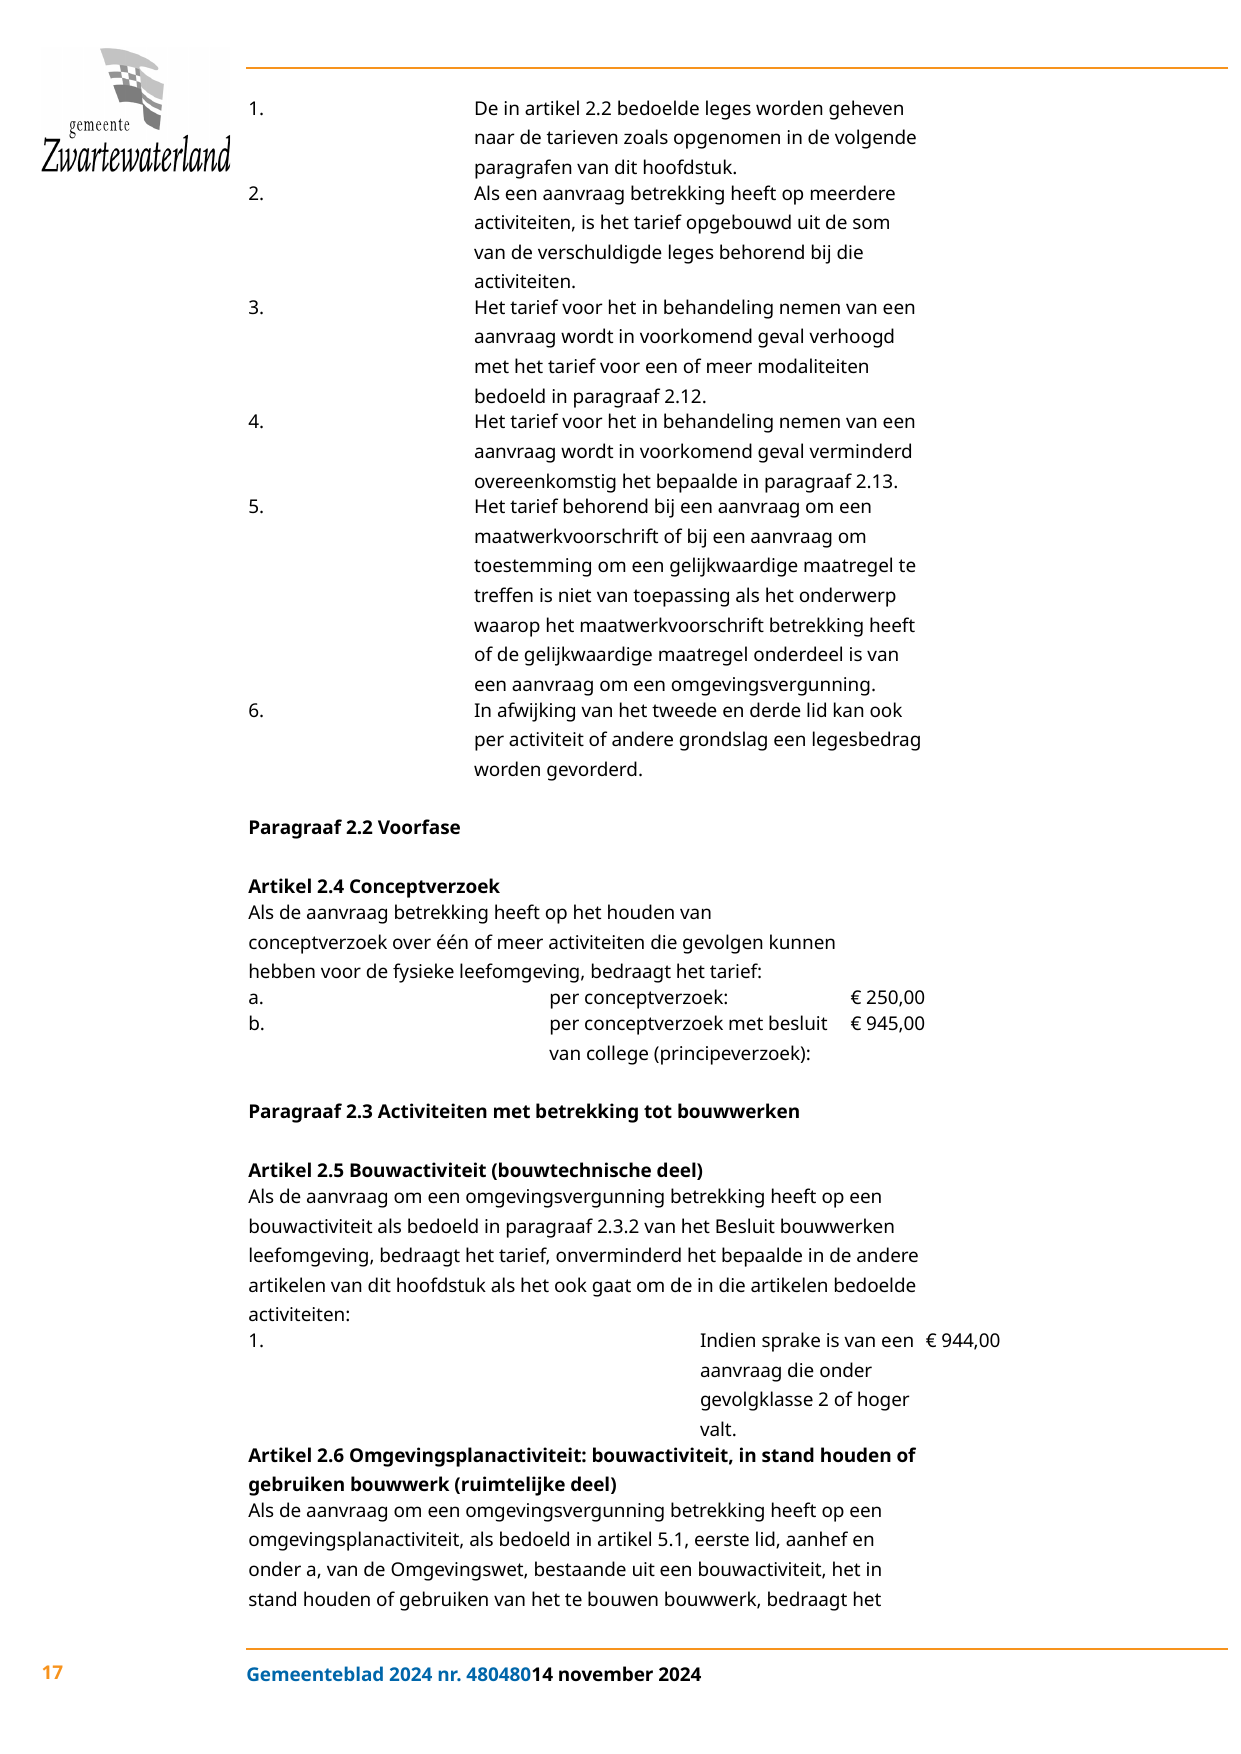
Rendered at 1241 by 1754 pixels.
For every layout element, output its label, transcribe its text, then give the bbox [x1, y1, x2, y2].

table_cell a. [248, 984, 549, 1010]
table_cell [926, 697, 1152, 782]
table_cell Als een aanvraag betrekking heeft op meerdere activiteiten, is het tarief opgebouwd uit de som van de verschuldigde leges behorend bij die activiteiten. [474, 180, 926, 294]
table_cell b. [248, 1010, 549, 1065]
table_cell Als de aanvraag om een omgevingsvergunning betrekking heeft op een bouwactiviteit als bedoeld in paragraaf 2.3.2 van het Besluit bouwwerken leefomgeving, bedraagt het tarief, onverminderd het bepaalde in de andere artikelen van dit hoofdstuk als het ook gaat om de in die artikelen bedoelde activiteiten: [248, 1183, 926, 1327]
table_cell [926, 1183, 1152, 1327]
table_cell 6. [248, 697, 474, 782]
table_header [926, 1158, 1152, 1183]
table_cell 5. [248, 494, 474, 697]
picture [41, 47, 231, 172]
table_cell per conceptverzoek: [549, 984, 850, 1010]
table_cell 2. [248, 180, 474, 294]
table_cell Artikel 2.6 Omgevingsplanactiviteit: bouwactiviteit, in stand houden of gebruiken bouwwerk (ruimtelijke deel) [248, 1442, 926, 1497]
table_cell € 944,00 [926, 1327, 1152, 1442]
table_cell 3. [248, 294, 474, 409]
table_cell Als de aanvraag om een omgevingsvergunning betrekking heeft op een omgevingsplanactiviteit, als bedoeld in artikel 5.1, eerste lid, aanhef en onder a, van de Omgevingswet, bestaande uit een bouwactiviteit, het in stand houden of gebruiken van het te bouwen bouwwerk, bedraagt het [248, 1497, 926, 1612]
text Paragraaf 2.2 Voorfase [248, 814, 1152, 840]
table_header [850, 874, 1152, 899]
table_cell 4. [248, 409, 474, 493]
table_cell [926, 409, 1152, 493]
table_cell [926, 95, 1152, 180]
table_cell [926, 1497, 1152, 1612]
table_cell 1. [248, 1327, 700, 1442]
table_cell Indien sprake is van een aanvraag die onder gevolgklasse 2 of hoger valt. [700, 1327, 926, 1442]
table_cell Het tarief behorend bij een aanvraag om een maatwerkvoorschrift of bij een aanvraag om toestemming om een gelijkwaardige maatregel te treffen is niet van toepassing als het onderwerp waarop het maatwerkvoorschrift betrekking heeft of de gelijkwaardige maatregel onderdeel is van een aanvraag om een omgevingsvergunning. [474, 494, 926, 697]
table_cell per conceptverzoek met besluit van college (principeverzoek): [549, 1010, 850, 1065]
table_cell [926, 294, 1152, 409]
table_cell [926, 180, 1152, 294]
table_cell [926, 1442, 1152, 1497]
table_cell € 250,00 [850, 984, 1152, 1010]
table_cell Als de aanvraag betrekking heeft op het houden van conceptverzoek over één of meer activiteiten die gevolgen kunnen hebben voor de fysieke leefomgeving, bedraagt het tarief: [248, 900, 850, 984]
table_cell Het tarief voor het in behandeling nemen van een aanvraag wordt in voorkomend geval verhoogd met het tarief voor een of meer modaliteiten bedoeld in paragraaf 2.12. [474, 294, 926, 409]
table_cell € 945,00 [850, 1010, 1152, 1065]
table_cell [926, 494, 1152, 697]
text Paragraaf 2.3 Activiteiten met betrekking tot bouwwerken [248, 1098, 1152, 1124]
table_header Artikel 2.4 Conceptverzoek [248, 874, 850, 899]
table_cell Het tarief voor het in behandeling nemen van een aanvraag wordt in voorkomend geval verminderd overeenkomstig het bepaalde in paragraaf 2.13. [474, 409, 926, 493]
table_cell [850, 900, 1152, 984]
table_cell 1. [248, 95, 474, 180]
table_cell In afwijking van het tweede en derde lid kan ook per activiteit of andere grondslag een legesbedrag worden gevorderd. [474, 697, 926, 782]
table_header Artikel 2.5 Bouwactiviteit (bouwtechnische deel) [248, 1158, 926, 1183]
table_cell De in artikel 2.2 bedoelde leges worden geheven naar de tarieven zoals opgenomen in de volgende paragrafen van dit hoofdstuk. [474, 95, 926, 180]
